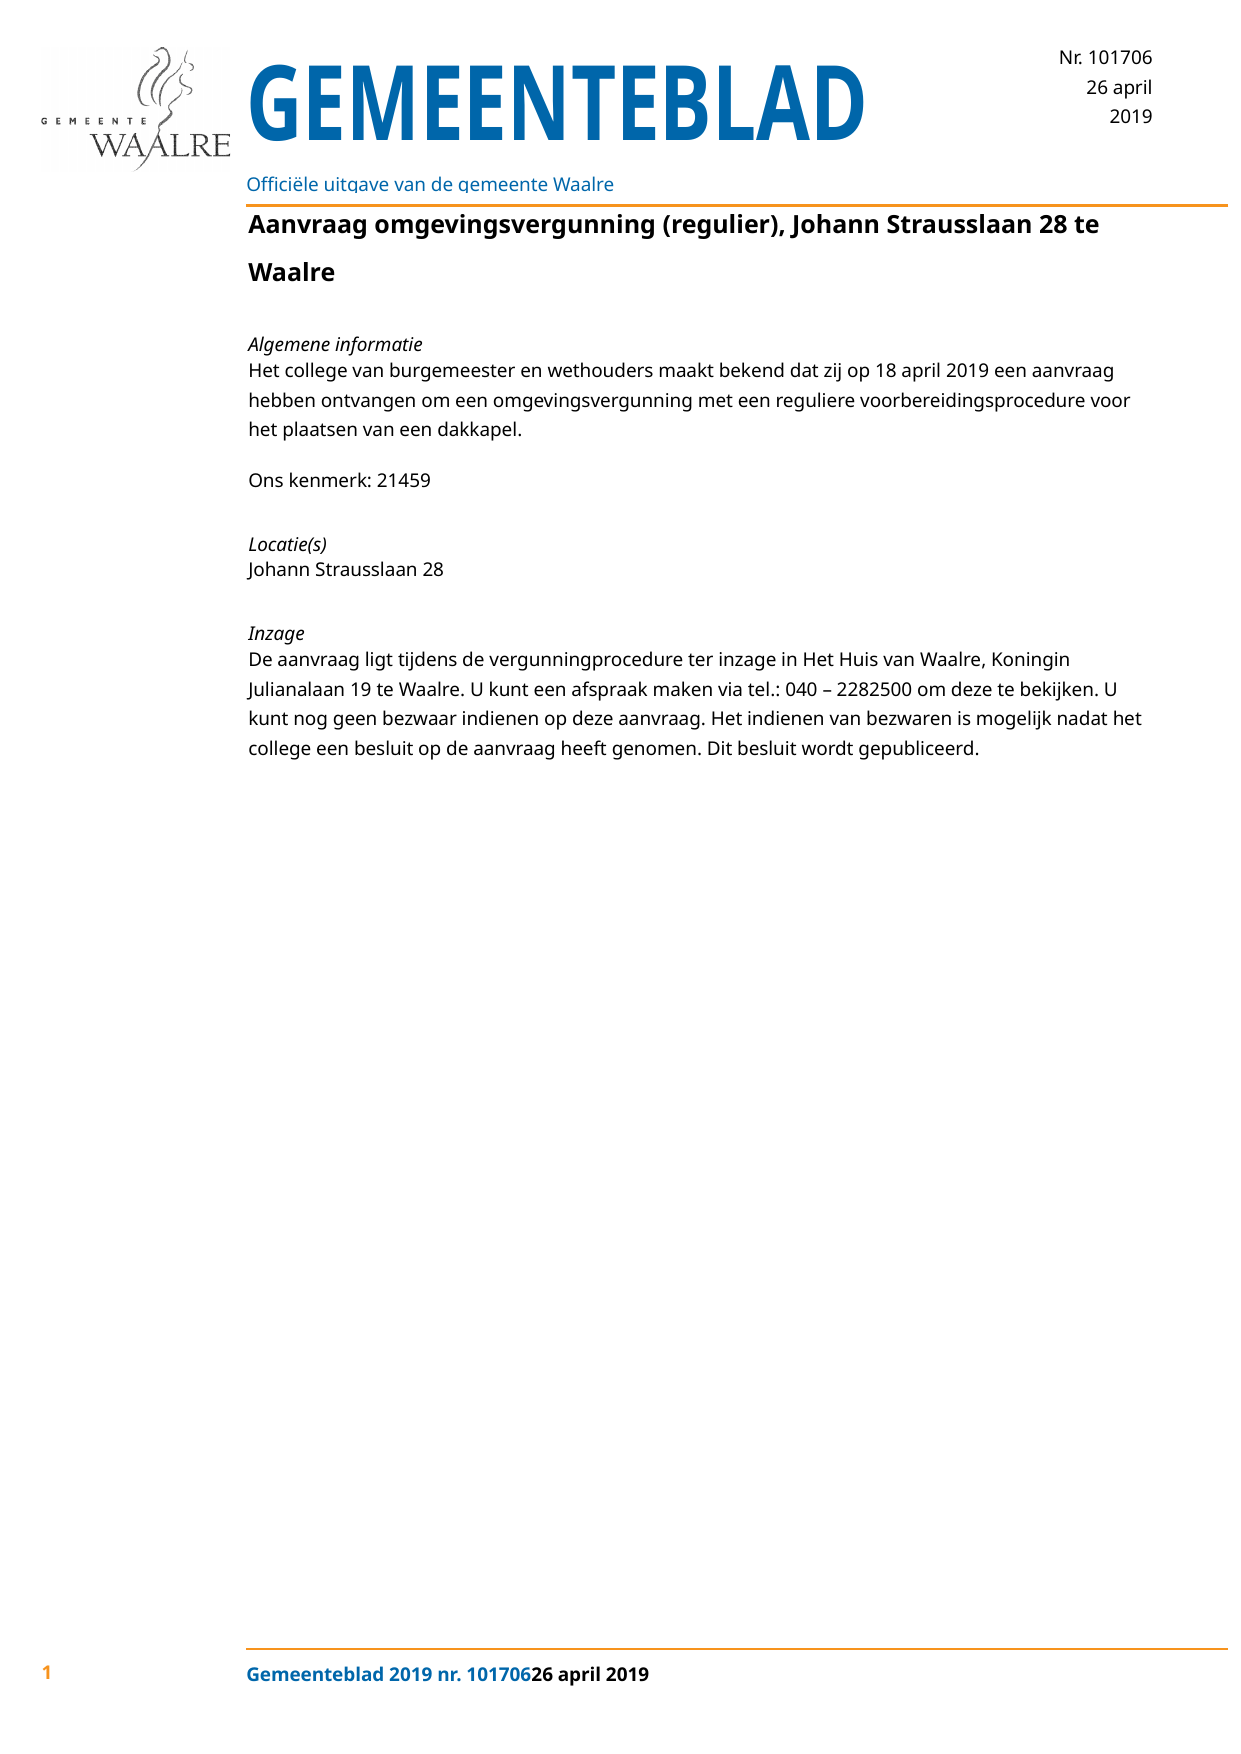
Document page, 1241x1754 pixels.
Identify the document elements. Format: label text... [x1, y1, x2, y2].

text Locatie(s) [248, 531, 1152, 556]
text Johann Strausslaan 28 [248, 556, 1152, 582]
text Algemene informatie [248, 331, 1152, 357]
text De aanvraag ligt tijdens de vergunningprocedure ter inzage in Het Huis van Waalre, Koningin Julianalaan 19 te Waalre. U kunt een afspraak maken via tel.: 040 – 2282500 om deze te bekijken. U kunt nog geen bezwaar indienen op deze aanvraag. Het indienen van bezwaren is mogelijk nadat het college een besluit op de aanvraag heeft genomen. Dit besluit wordt gepubliceerd. [248, 646, 1152, 761]
text Inzage [248, 620, 1152, 646]
text Ons kenmerk: 21459 [248, 467, 1152, 492]
text Aanvraag omgevingsvergunning (regulier), Johann Strausslaan 28 te Waalre [248, 207, 1152, 288]
picture [41, 47, 231, 172]
text Het college van burgemeester en wethouders maakt bekend dat zij op 18 april 2019 een aanvraag hebben ontvangen om een omgevingsvergunning met een reguliere voorbereidingsprocedure voor het plaatsen van een dakkapel. [248, 357, 1152, 442]
